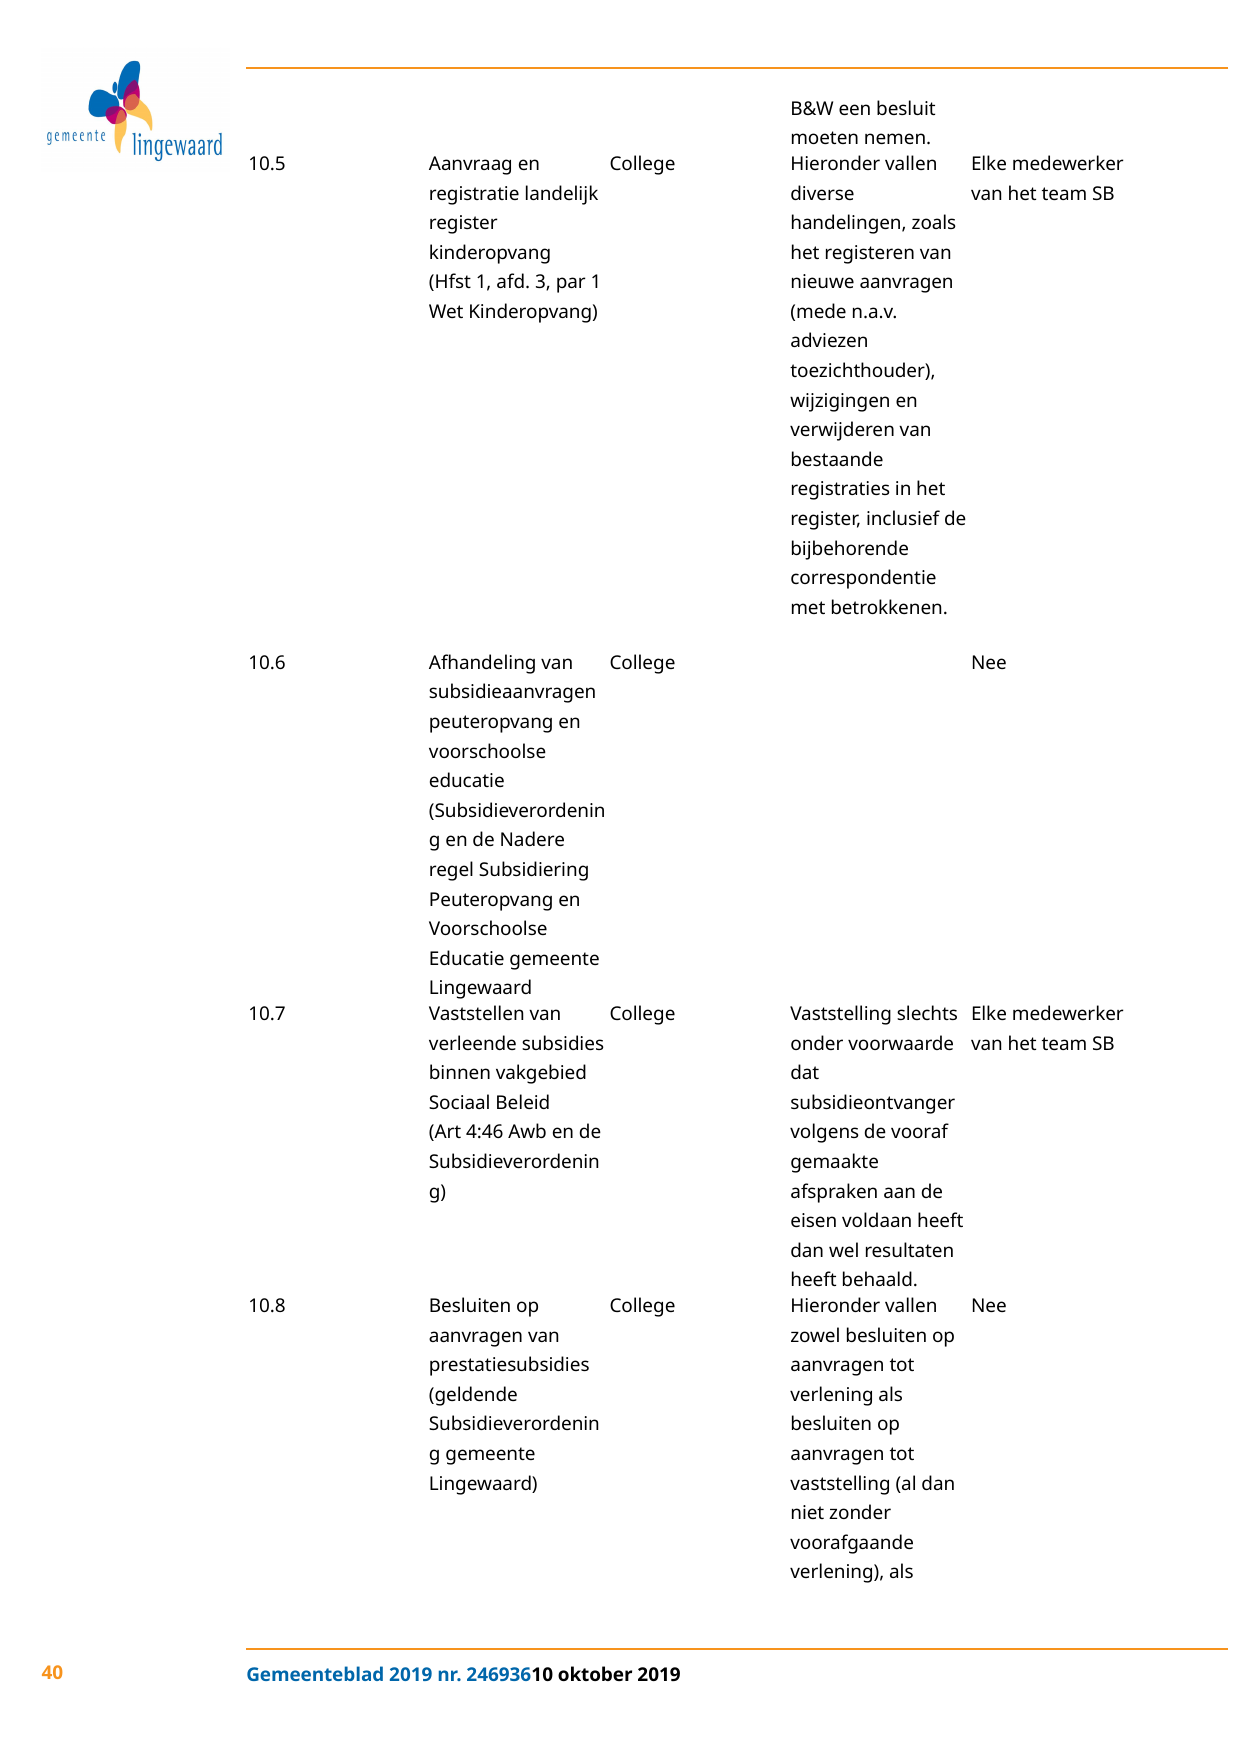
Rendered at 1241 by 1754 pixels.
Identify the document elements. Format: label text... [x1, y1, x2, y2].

table_cell 10.8 [248, 1292, 429, 1584]
table_cell Afhandeling van subsidieaanvragen peuteropvang en voorschoolse educatie (Subsidieverordening en de Nadere regel Subsidiering Peuteropvang en Voorschoolse Educatie gemeente Lingewaard [429, 649, 609, 1000]
table_cell Besluiten op aanvragen van prestatiesubsidies (geldende Subsidieverordening gemeente Lingewaard) [429, 1292, 609, 1584]
table_cell B&W een besluit moeten nemen. [790, 95, 971, 150]
table_cell Nee [971, 1292, 1152, 1584]
table_cell Elke medewerker van het team SB [971, 150, 1152, 649]
table_cell Hieronder vallen zowel besluiten op aanvragen tot verlening als besluiten op aanvragen tot vaststelling (al dan niet zonder voorafgaande verlening), als [790, 1292, 971, 1584]
table_cell College [609, 649, 790, 1000]
table_cell [971, 95, 1152, 150]
table_cell 10.6 [248, 649, 429, 1000]
table_cell 10.7 [248, 1000, 429, 1292]
table_cell Elke medewerker van het team SB [971, 1000, 1152, 1292]
table_cell Vaststellen van verleende subsidies binnen vakgebied Sociaal Beleid (Art 4:46 Awb en de Subsidieverordening) [429, 1000, 609, 1292]
table_cell [248, 95, 429, 150]
table_cell [609, 95, 790, 150]
table_cell [790, 649, 971, 1000]
table_cell Nee [971, 649, 1152, 1000]
table_cell [429, 95, 609, 150]
table_cell 10.5 [248, 150, 429, 649]
table_cell Hieronder vallen diverse handelingen, zoals het registeren van nieuwe aanvragen (mede n.a.v. adviezen toezichthouder), wijzigingen en verwijderen van bestaande registraties in het register, inclusief de bijbehorende correspondentie met betrokkenen. [790, 150, 971, 649]
table_cell College [609, 1000, 790, 1292]
table_cell Vaststelling slechts onder voorwaarde dat subsidieontvanger volgens de vooraf gemaakte afspraken aan de eisen voldaan heeft dan wel resultaten heeft behaald. [790, 1000, 971, 1292]
table_cell Aanvraag en registratie landelijk register kinderopvang (Hfst 1, afd. 3, par 1 Wet Kinderopvang) [429, 150, 609, 649]
table_cell College [609, 150, 790, 649]
table_cell College [609, 1292, 790, 1584]
picture [41, 47, 231, 172]
